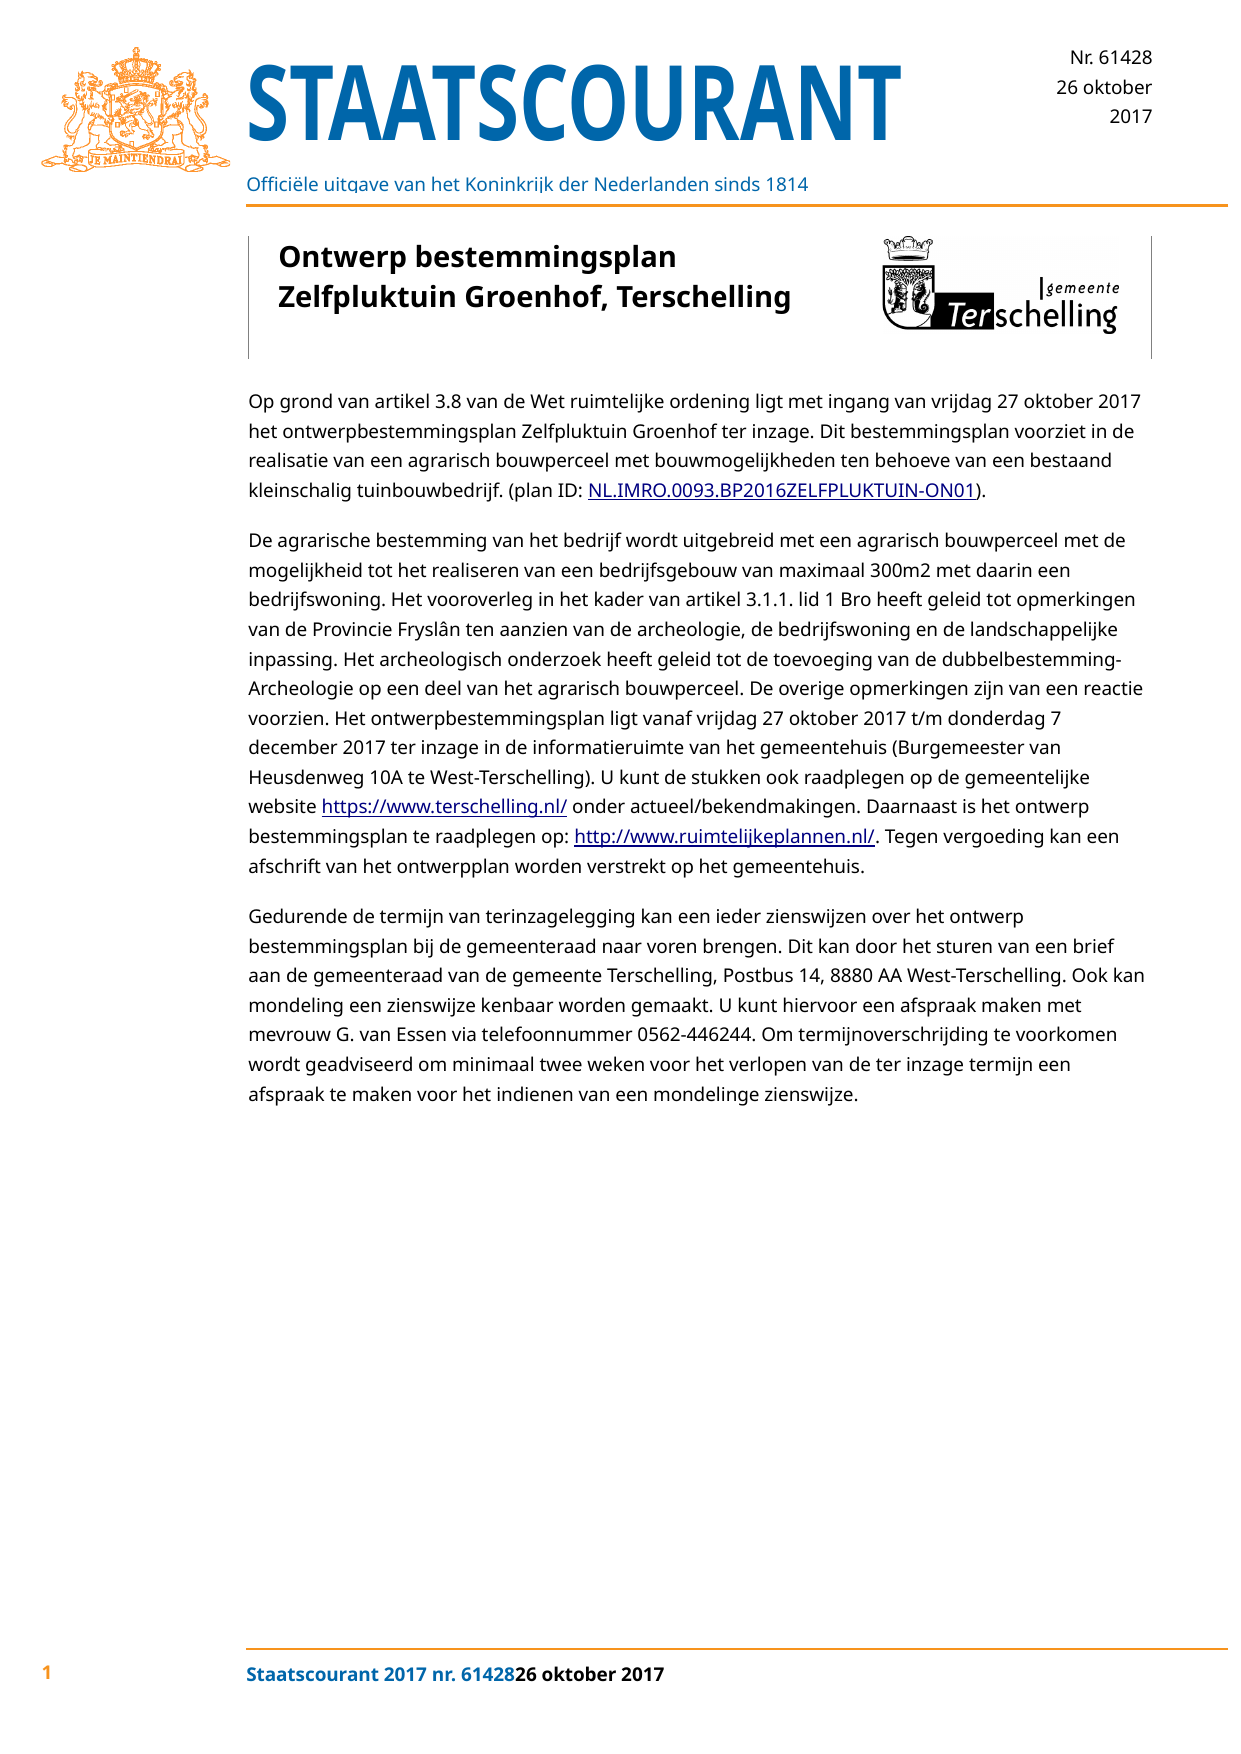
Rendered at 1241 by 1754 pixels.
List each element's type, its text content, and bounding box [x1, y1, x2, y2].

text Op grond van artikel 3.8 van de Wet ruimtelijke ordening ligt met ingang van vrijdag 27 oktober 2017 het ontwerpbestemmingsplan Zelfpluktuin Groenhof ter inzage. Dit bestemmingsplan voorziet in de realisatie van een agrarisch bouwperceel met bouwmogelijkheden ten behoeve van een bestaand kleinschalig tuinbouwbedrijf. (plan ID: NL.IMRO.0093.BP2016ZELFPLUKTUIN-ON01). [248, 388, 1152, 503]
table_header Ontwerp bestemmingsplan Zelfpluktuin Groenhof, Terschelling [249, 236, 850, 359]
text Gedurende de termijn van terinzagelegging kan een ieder zienswijzen over het ontwerp bestemmingsplan bij de gemeenteraad naar voren brengen. Dit kan door het sturen van een brief aan de gemeenteraad van de gemeente Terschelling, Postbus 14, 8880 AA West-Terschelling. Ook kan mondeling een zienswijze kenbaar worden gemaakt. U kunt hiervoor een afspraak maken met mevrouw G. van Essen via telefoonnummer 0562-446244. Om termijnoverschrijding te voorkomen wordt geadviseerd om minimaal twee weken voor het verlopen van de ter inzage termijn een afspraak te maken voor het indienen van een mondelinge zienswijze. [248, 903, 1152, 1107]
text De agrarische bestemming van het bedrijf wordt uitgebreid met een agrarisch bouwperceel met de mogelijkheid tot het realiseren van een bedrijfsgebouw van maximaal 300m2 met daarin een bedrijfswoning. Het vooroverleg in het kader van artikel 3.1.1. lid 1 Bro heeft geleid tot opmerkingen van de Provincie Fryslân ten aanzien van de archeologie, de bedrijfswoning en de landschappelijke inpassing. Het archeologisch onderzoek heeft geleid tot de toevoeging van de dubbelbestemming-Archeologie op een deel van het agrarisch bouwperceel. De overige opmerkingen zijn van een reactie voorzien. Het ontwerpbestemmingsplan ligt vanaf vrijdag 27 oktober 2017 t/m donderdag 7 december 2017 ter inzage in de informatieruimte van het gemeentehuis (Burgemeester van Heusdenweg 10A te West-Terschelling). U kunt de stukken ook raadplegen op de gemeentelijke website https://www.terschelling.nl/ onder actueel/bekendmakingen. Daarnaast is het ontwerp bestemmingsplan te raadplegen op: http://www.ruimtelijkeplannen.nl/. Tegen vergoeding kan een afschrift van het ontwerpplan worden verstrekt op het gemeentehuis. [248, 527, 1152, 879]
picture [882, 236, 1119, 334]
picture [41, 47, 231, 172]
table_header [850, 236, 1151, 359]
